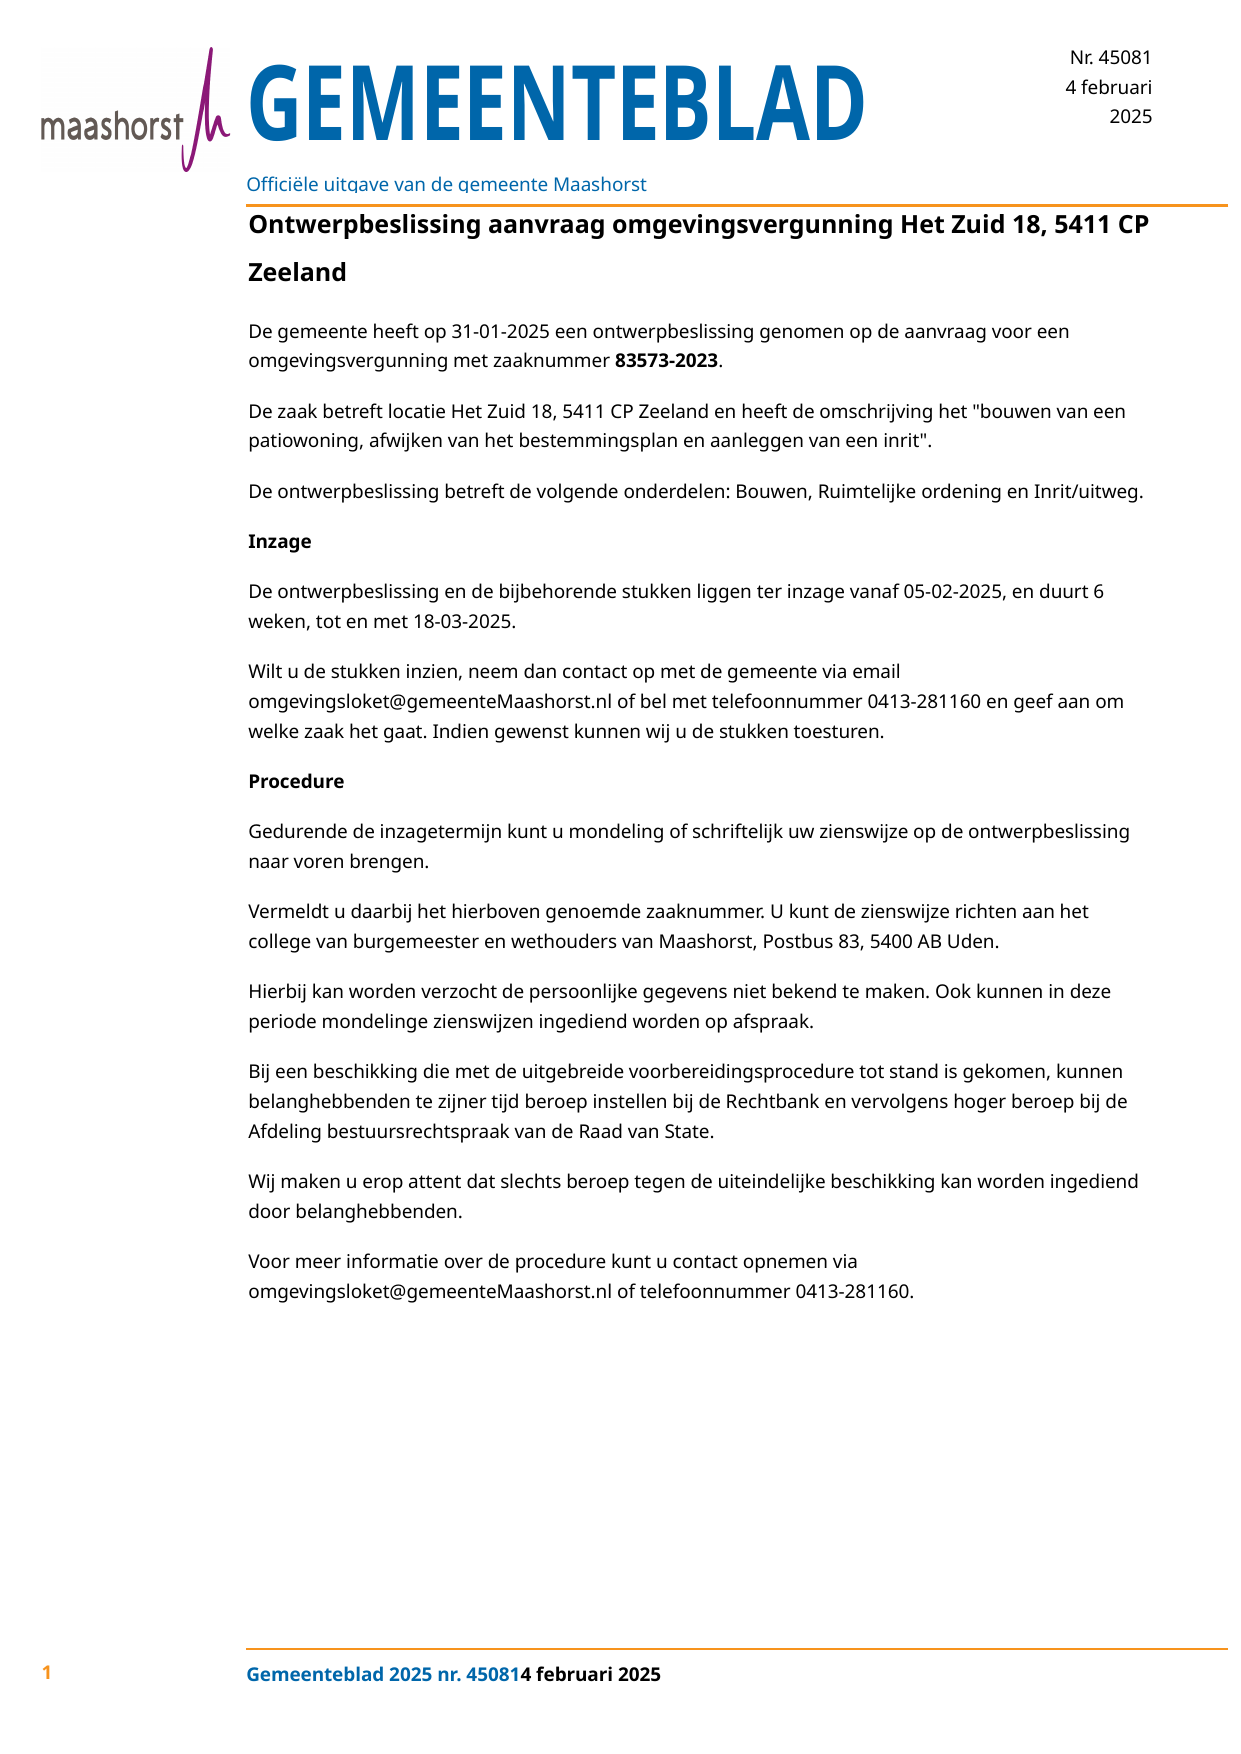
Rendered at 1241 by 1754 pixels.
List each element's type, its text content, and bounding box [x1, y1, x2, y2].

text De gemeente heeft op 31-01-2025 een ontwerpbeslissing genomen op de aanvraag voor een omgevingsvergunning met zaaknummer 83573-2023. [248, 318, 1152, 373]
text Ontwerpbeslissing aanvraag omgevingsvergunning Het Zuid 18, 5411 CP Zeeland [248, 207, 1152, 288]
text De ontwerpbeslissing betreft de volgende onderdelen: Bouwen, Ruimtelijke ordening en Inrit/uitweg. [248, 478, 1152, 504]
text Bij een beschikking die met de uitgebreide voorbereidingsprocedure tot stand is gekomen, kunnen belanghebbenden te zijner tijd beroep instellen bij de Rechtbank en vervolgens hoger beroep bij de Afdeling bestuursrechtspraak van de Raad van State. [248, 1059, 1152, 1144]
text Voor meer informatie over de procedure kunt u contact opnemen via omgevingsloket@gemeenteMaashorst.nl of telefoonnummer 0413-281160. [248, 1248, 1152, 1304]
text Wilt u de stukken inzien, neem dan contact op met de gemeente via email omgevingsloket@gemeenteMaashorst.nl of bel met telefoonnummer 0413-281160 en geef aan om welke zaak het gaat. Indien gewenst kunnen wij u de stukken toesturen. [248, 659, 1152, 744]
text De zaak betreft locatie Het Zuid 18, 5411 CP Zeeland en heeft de omschrijving het "bouwen van een patiowoning, afwijken van het bestemmingsplan en aanleggen van een inrit". [248, 398, 1152, 453]
text Wij maken u erop attent dat slechts beroep tegen de uiteindelijke beschikking kan worden ingediend door belanghebbenden. [248, 1168, 1152, 1224]
text Inzage [248, 528, 1152, 554]
text Gedurende de inzagetermijn kunt u mondeling of schriftelijk uw zienswijze op de ontwerpbeslissing naar voren brengen. [248, 819, 1152, 874]
picture [41, 47, 231, 172]
text De ontwerpbeslissing en de bijbehorende stukken liggen ter inzage vanaf 05-02-2025, en duurt 6 weken, tot en met 18-03-2025. [248, 579, 1152, 634]
text Hierbij kan worden verzocht de persoonlijke gegevens niet bekend te maken. Ook kunnen in deze periode mondelinge zienswijzen ingediend worden op afspraak. [248, 979, 1152, 1034]
text Vermeldt u daarbij het hierboven genoemde zaaknummer. U kunt de zienswijze richten aan het college van burgemeester en wethouders van Maashorst, Postbus 83, 5400 AB Uden. [248, 899, 1152, 954]
text Procedure [248, 768, 1152, 794]
